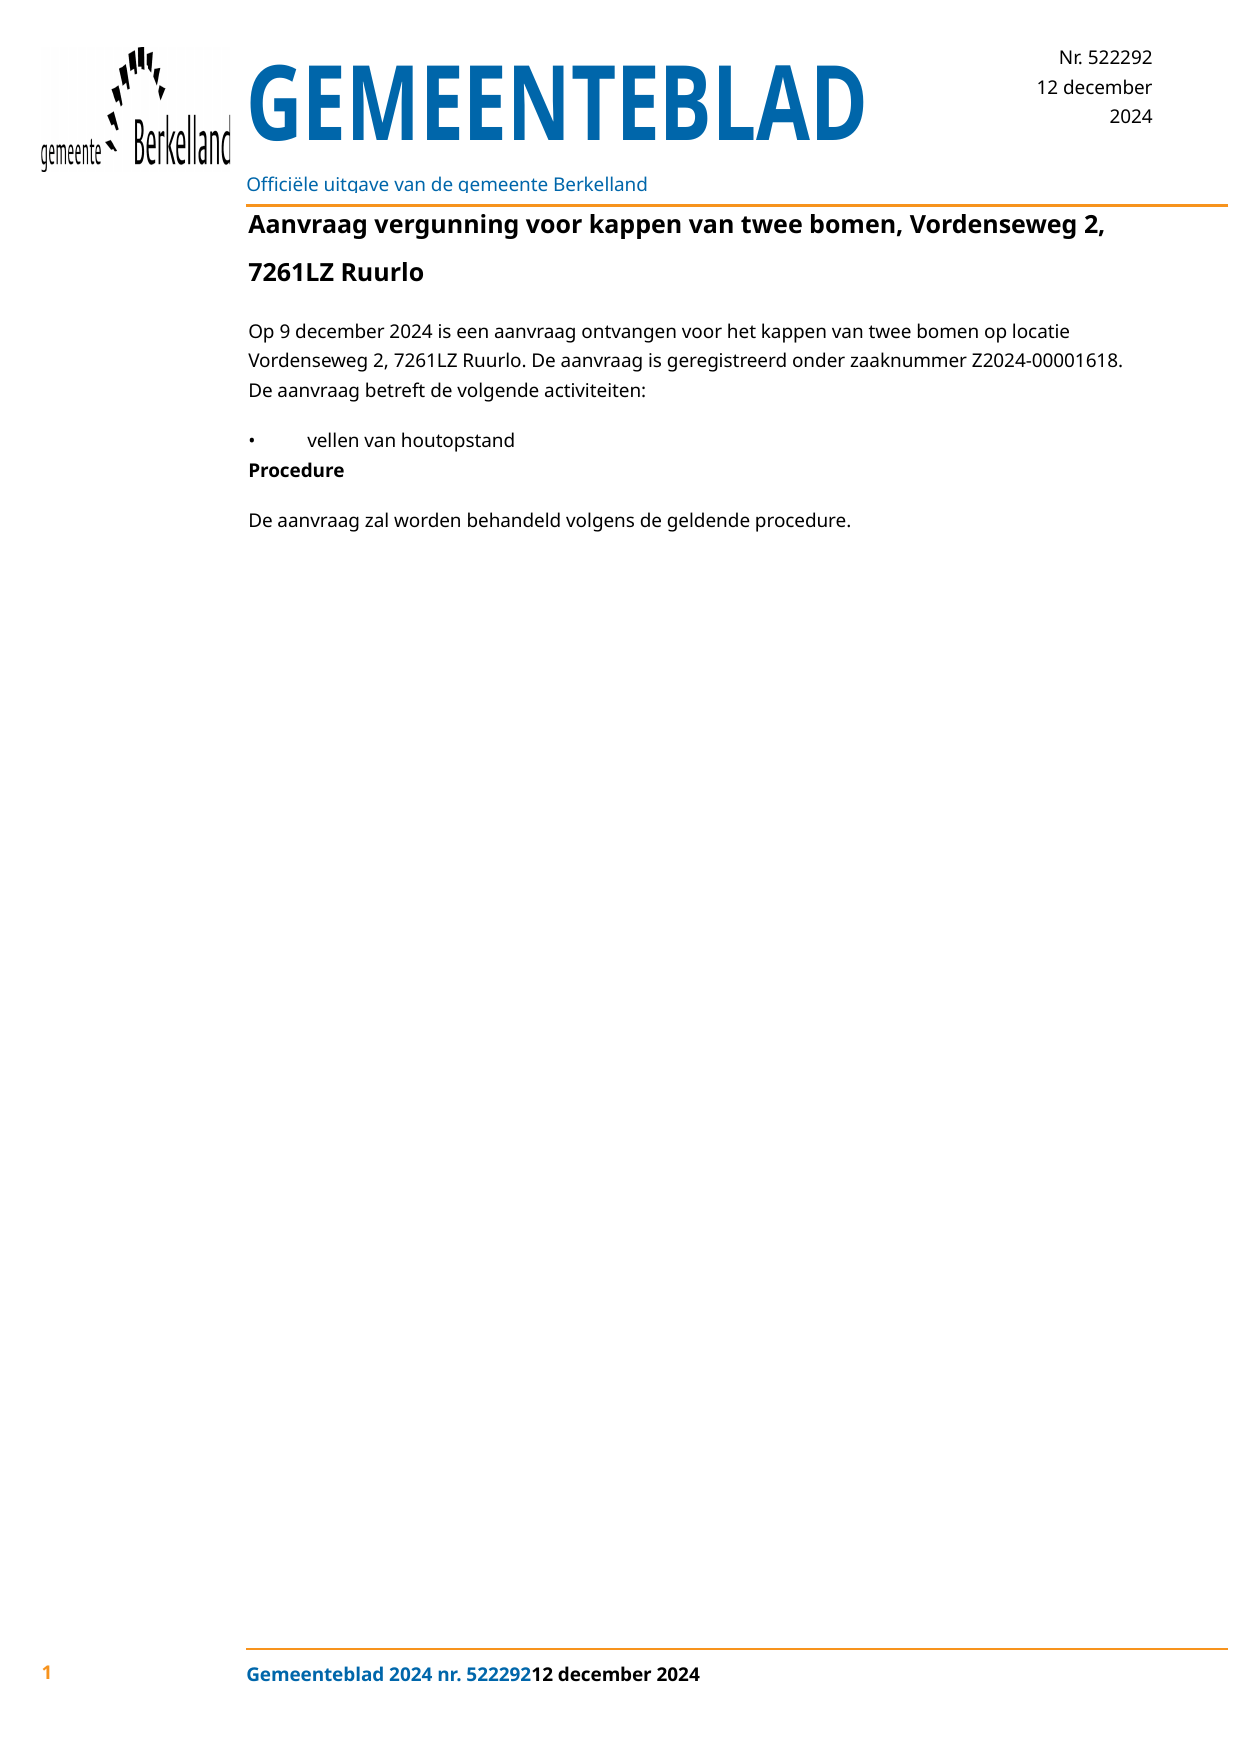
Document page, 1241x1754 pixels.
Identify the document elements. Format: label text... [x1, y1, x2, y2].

list vellen van houtopstand [248, 427, 1152, 453]
picture [41, 47, 231, 172]
text Aanvraag vergunning voor kappen van twee bomen, Vordenseweg 2, 7261LZ Ruurlo [248, 207, 1152, 288]
text Procedure [248, 457, 1152, 483]
text Op 9 december 2024 is een aanvraag ontvangen voor het kappen van twee bomen op locatie Vordenseweg 2, 7261LZ Ruurlo. De aanvraag is geregistreerd onder zaaknummer Z2024-00001618. De aanvraag betreft de volgende activiteiten: [248, 318, 1152, 403]
text De aanvraag zal worden behandeld volgens de geldende procedure. [248, 507, 1152, 533]
